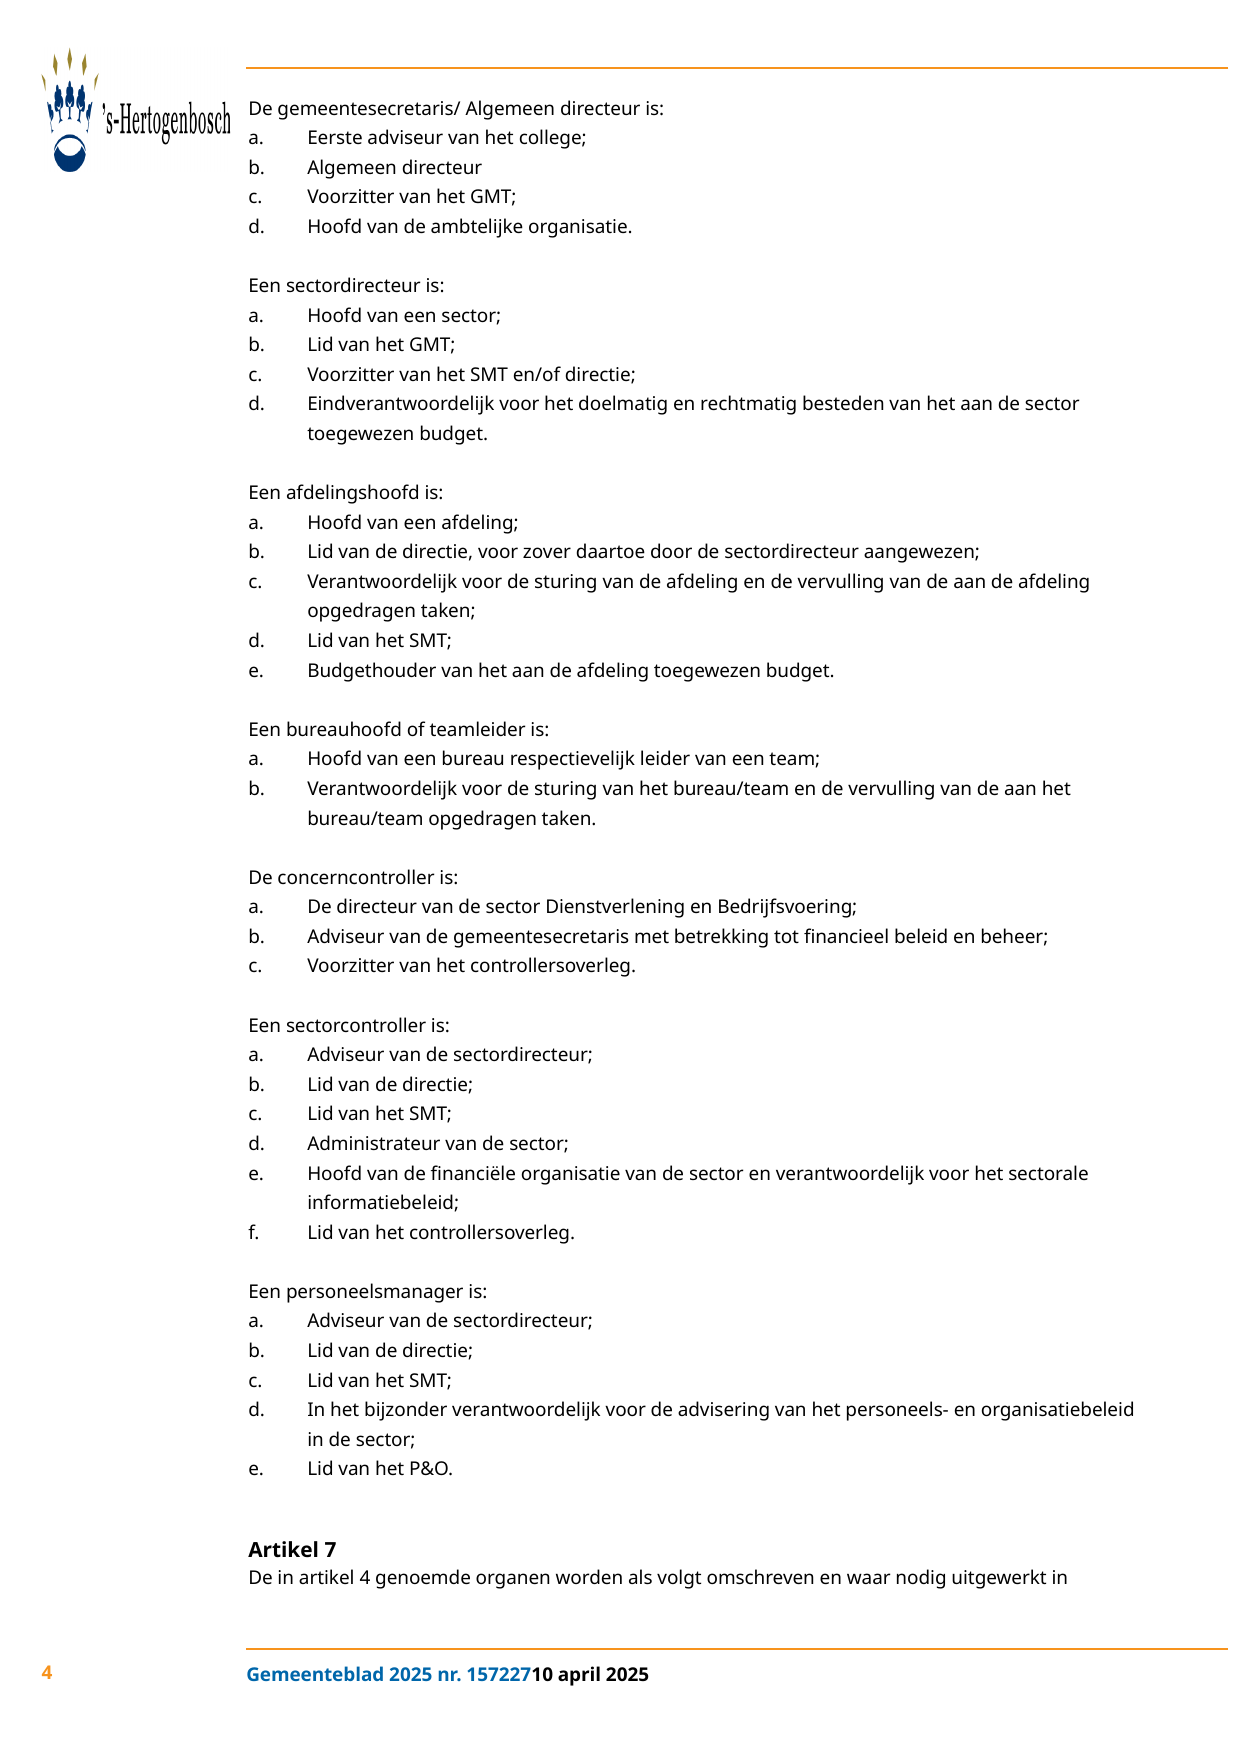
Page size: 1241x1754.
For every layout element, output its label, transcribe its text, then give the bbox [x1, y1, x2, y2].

list Adviseur van de sectordirecteur; [248, 1308, 1152, 1333]
list Lid van het P&O. [248, 1456, 1152, 1481]
list Administrateur van de sector; [248, 1130, 1152, 1156]
list In het bijzonder verantwoordelijk voor de advisering van het personeels- en organisatiebeleid in de sector; [248, 1396, 1152, 1452]
list Hoofd van een bureau respectievelijk leider van een team; [248, 746, 1152, 771]
list Hoofd van de financiële organisatie van de sector en verantwoordelijk voor het sectorale informatiebeleid; [248, 1160, 1152, 1215]
list De directeur van de sector Dienstverlening en Bedrijfsvoering; [248, 893, 1152, 919]
list Hoofd van een afdeling; [248, 509, 1152, 535]
list Verantwoordelijk voor de sturing van de afdeling en de vervulling van de aan de afdeling opgedragen taken; [248, 568, 1152, 623]
list Lid van het GMT; [248, 331, 1152, 357]
text Een afdelingshoofd is: [248, 479, 1152, 505]
list Budgethouder van het aan de afdeling toegewezen budget. [248, 657, 1152, 683]
list Lid van het controllersoverleg. [248, 1219, 1152, 1245]
list Hoofd van een sector; [248, 302, 1152, 328]
list Lid van het SMT; [248, 1367, 1152, 1393]
list Lid van de directie, voor zover daartoe door de sectordirecteur aangewezen; [248, 538, 1152, 564]
text Een sectordirecteur is: [248, 272, 1152, 298]
picture [41, 47, 231, 172]
text Een personeelsmanager is: [248, 1278, 1152, 1304]
list Lid van de directie; [248, 1071, 1152, 1097]
list Adviseur van de gemeentesecretaris met betrekking tot financieel beleid en beheer; [248, 923, 1152, 949]
list Verantwoordelijk voor de sturing van het bureau/team en de vervulling van de aan het bureau/team opgedragen taken. [248, 775, 1152, 831]
list Hoofd van de ambtelijke organisatie. [248, 213, 1152, 239]
text Een bureauhoofd of teamleider is: [248, 716, 1152, 742]
text De gemeentesecretaris/ Algemeen directeur is: [248, 95, 1152, 121]
list Voorzitter van het GMT; [248, 183, 1152, 209]
text Een sectorcontroller is: [248, 1012, 1152, 1038]
text Artikel 7 [248, 1536, 1152, 1564]
list Lid van de directie; [248, 1337, 1152, 1363]
list Voorzitter van het controllersoverleg. [248, 953, 1152, 978]
list Lid van het SMT; [248, 627, 1152, 653]
list Adviseur van de sectordirecteur; [248, 1041, 1152, 1067]
list Lid van het SMT; [248, 1101, 1152, 1126]
list Algemeen directeur [248, 154, 1152, 180]
text De in artikel 4 genoemde organen worden als volgt omschreven en waar nodig uitgewerkt in [248, 1564, 1152, 1590]
list Eindverantwoordelijk voor het doelmatig en rechtmatig besteden van het aan de sector toegewezen budget. [248, 391, 1152, 446]
text De concerncontroller is: [248, 864, 1152, 890]
list Voorzitter van het SMT en/of directie; [248, 361, 1152, 387]
list Eerste adviseur van het college; [248, 124, 1152, 150]
